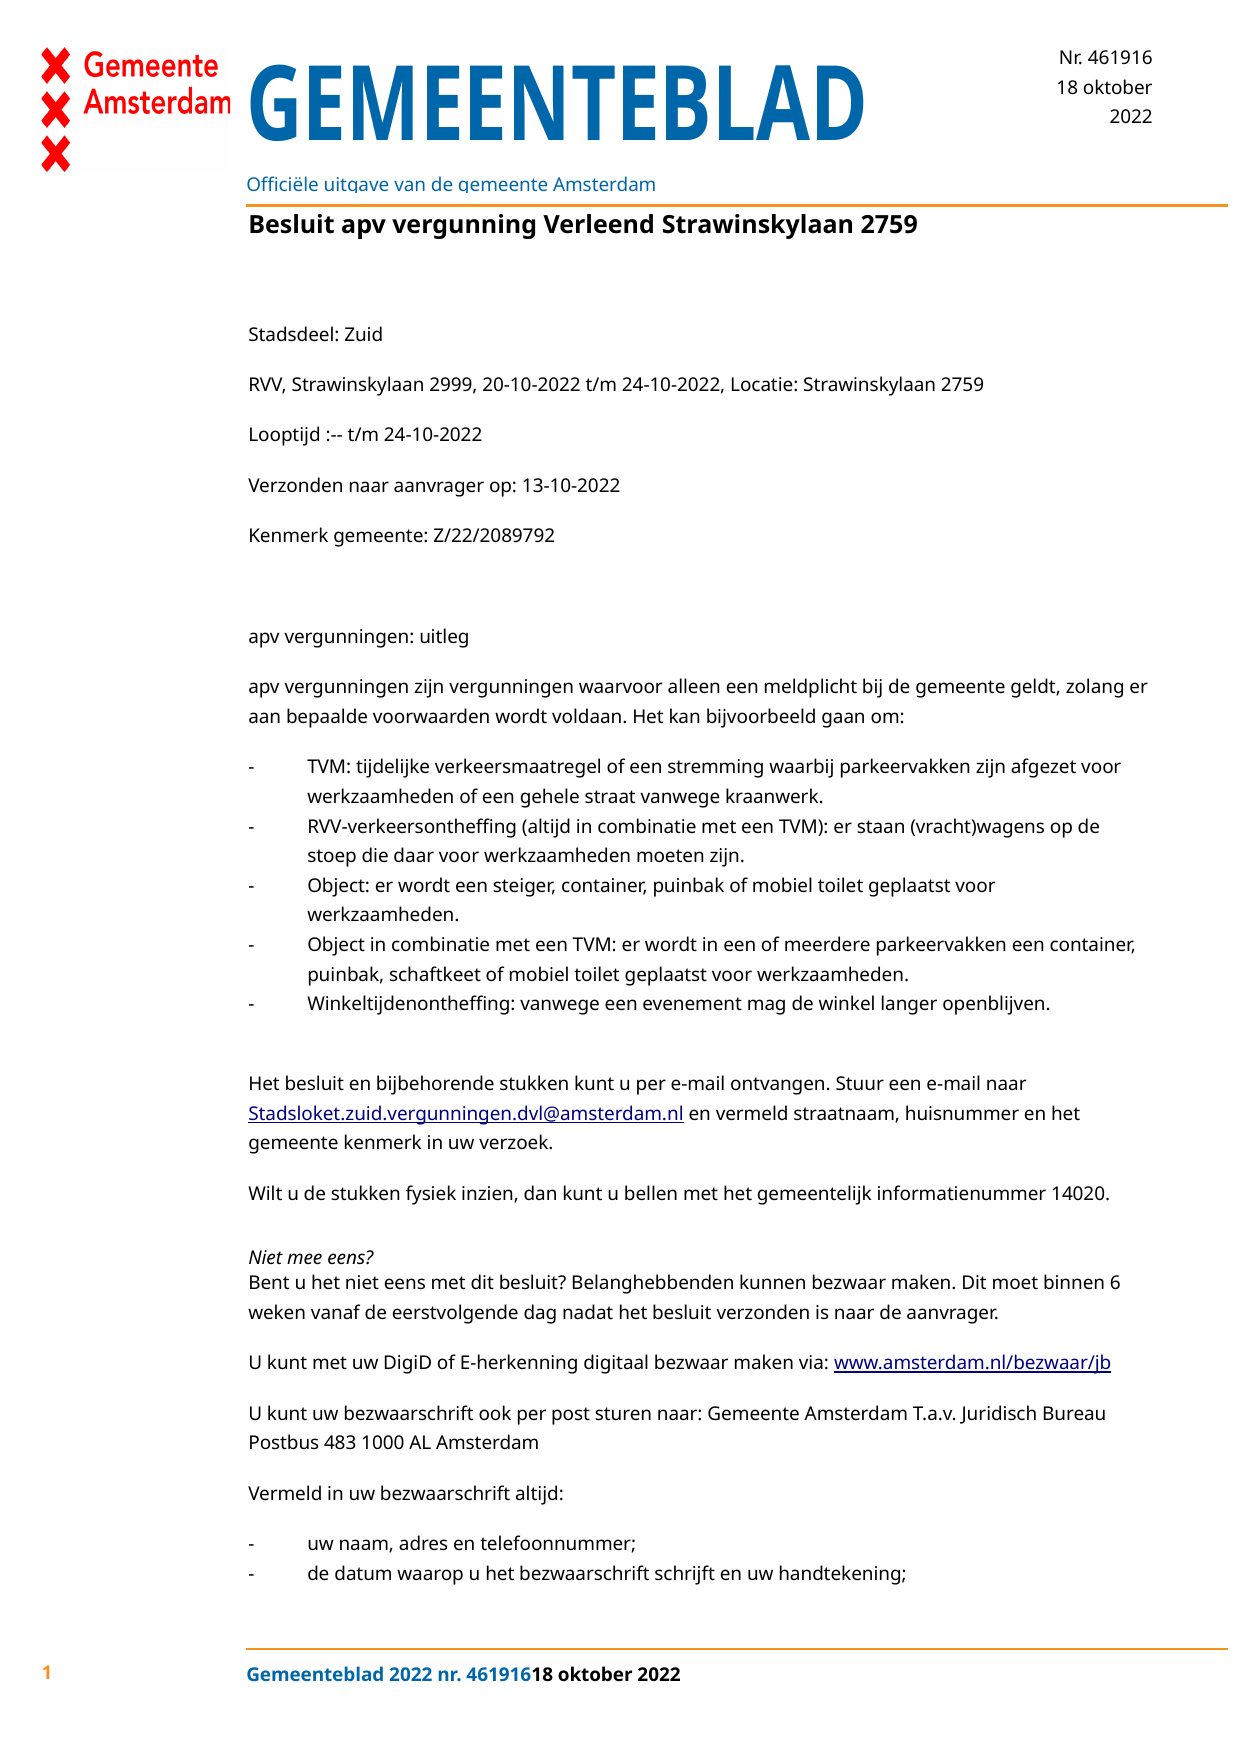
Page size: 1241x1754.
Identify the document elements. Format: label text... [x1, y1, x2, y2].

text Bent u het niet eens met dit besluit? Belanghebbenden kunnen bezwaar maken. Dit moet binnen 6 weken vanaf de eerstvolgende dag nadat het besluit verzonden is naar de aanvrager. [248, 1269, 1152, 1325]
text U kunt uw bezwaarschrift ook per post sturen naar: Gemeente Amsterdam T.a.v. Juridisch Bureau Postbus 483 1000 AL Amsterdam [248, 1400, 1152, 1455]
text Stadsdeel: Zuid [248, 321, 1152, 346]
list RVV-verkeersontheffing (altijd in combinatie met een TVM): er staan (vracht)wagens op de stoep die daar voor werkzaamheden moeten zijn. [248, 813, 1152, 868]
text Verzonden naar aanvrager op: 13-10-2022 [248, 472, 1152, 498]
text Niet mee eens? [248, 1244, 1152, 1269]
text U kunt met uw DigiD of E-herkenning digitaal bezwaar maken via: www.amsterdam.nl/bezwaar/jb [248, 1349, 1152, 1375]
list Object: er wordt een steiger, container, puinbak of mobiel toilet geplaatst voor werkzaamheden. [248, 872, 1152, 927]
text Wilt u de stukken fysiek inzien, dan kunt u bellen met het gemeentelijk informatienummer 14020. [248, 1180, 1152, 1206]
text apv vergunningen zijn vergunningen waarvoor alleen een meldplicht bij de gemeente geldt, zolang er aan bepaalde voorwaarden wordt voldaan. Het kan bijvoorbeeld gaan om: [248, 674, 1152, 729]
picture [41, 47, 231, 172]
list de datum waarop u het bezwaarschrift schrijft en uw handtekening; [248, 1560, 1152, 1586]
text RVV, Strawinskylaan 2999, 20-10-2022 t/m 24-10-2022, Locatie: Strawinskylaan 2759 [248, 371, 1152, 397]
list Object in combinatie met een TVM: er wordt in een of meerdere parkeervakken een container, puinbak, schaftkeet of mobiel toilet geplaatst voor werkzaamheden. [248, 931, 1152, 986]
list TVM: tijdelijke verkeersmaatregel of een stremming waarbij parkeervakken zijn afgezet voor werkzaamheden of een gehele straat vanwege kraanwerk. [248, 754, 1152, 809]
text apv vergunningen: uitleg [248, 623, 1152, 649]
text Vermeld in uw bezwaarschrift altijd: [248, 1480, 1152, 1506]
text Het besluit en bijbehorende stukken kunt u per e-mail ontvangen. Stuur een e-mail naar Stadsloket.zuid.vergunningen.dvl@amsterdam.nl en vermeld straatnaam, huisnummer en het gemeente kenmerk in uw verzoek. [248, 1070, 1152, 1155]
text Kenmerk gemeente: Z/22/2089792 [248, 522, 1152, 548]
list Winkeltijdenontheffing: vanwege een evenement mag de winkel langer openblijven. [248, 990, 1152, 1016]
list uw naam, adres en telefoonnummer; [248, 1530, 1152, 1556]
text Looptijd :-- t/m 24-10-2022 [248, 422, 1152, 447]
text Besluit apv vergunning Verleend Strawinskylaan 2759 [248, 207, 1152, 241]
